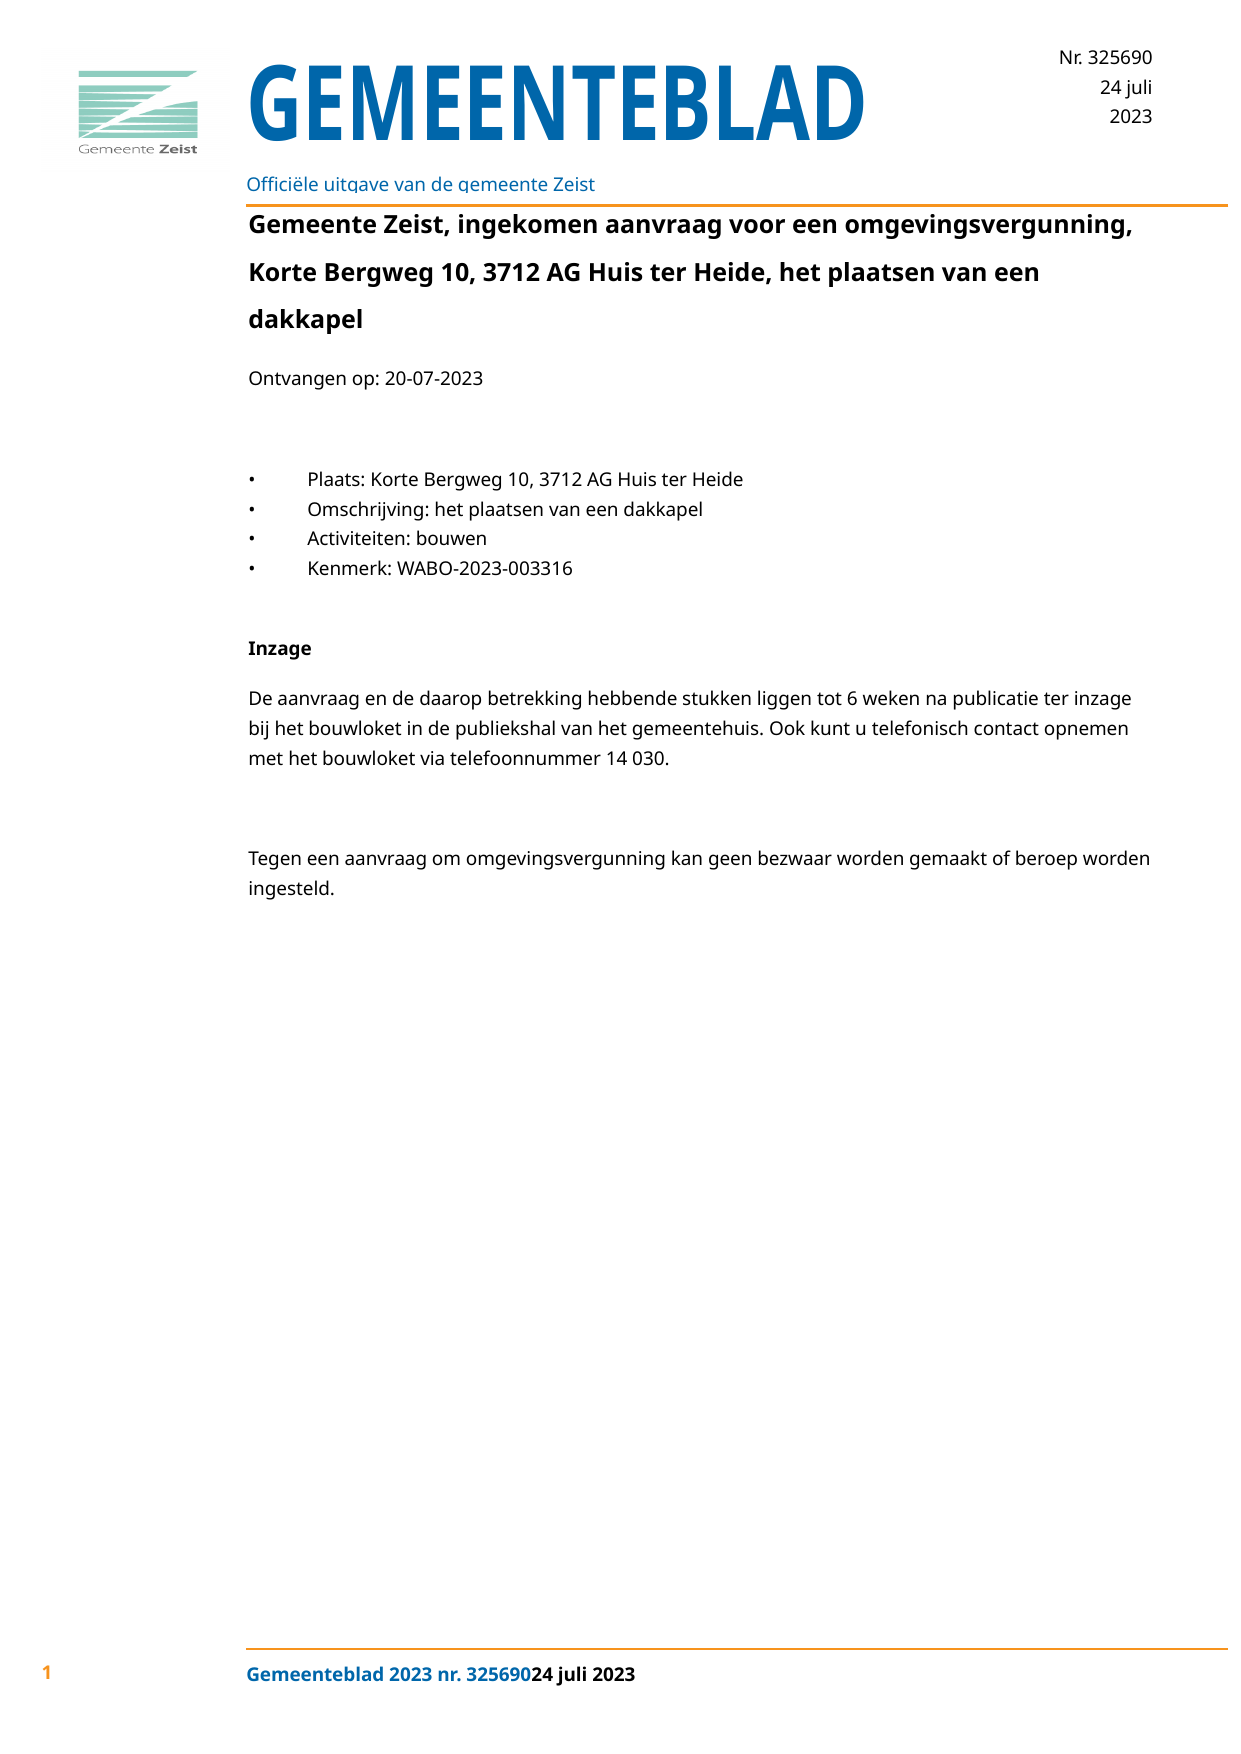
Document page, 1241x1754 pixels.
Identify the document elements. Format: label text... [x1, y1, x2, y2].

picture [41, 47, 231, 172]
text De aanvraag en de daarop betrekking hebbende stukken liggen tot 6 weken na publicatie ter inzage bij het bouwloket in de publiekshal van het gemeentehuis. Ook kunt u telefonisch contact opnemen met het bouwloket via telefoonnummer 14 030. [248, 686, 1152, 770]
text Ontvangen op: 20-07-2023 [248, 366, 1152, 391]
text Gemeente Zeist, ingekomen aanvraag voor een omgevingsvergunning, Korte Bergweg 10, 3712 AG Huis ter Heide, het plaatsen van een dakkapel [248, 207, 1152, 336]
list Activiteiten: bouwen [248, 526, 1152, 551]
list Omschrijving: het plaatsen van een dakkapel [248, 496, 1152, 522]
text Inzage [248, 635, 1152, 661]
list Kenmerk: WABO-2023-003316 [248, 555, 1152, 581]
list Plaats: Korte Bergweg 10, 3712 AG Huis ter Heide [248, 466, 1152, 492]
text Tegen een aanvraag om omgevingsvergunning kan geen bezwaar worden gemaakt of beroep worden ingesteld. [248, 846, 1152, 901]
